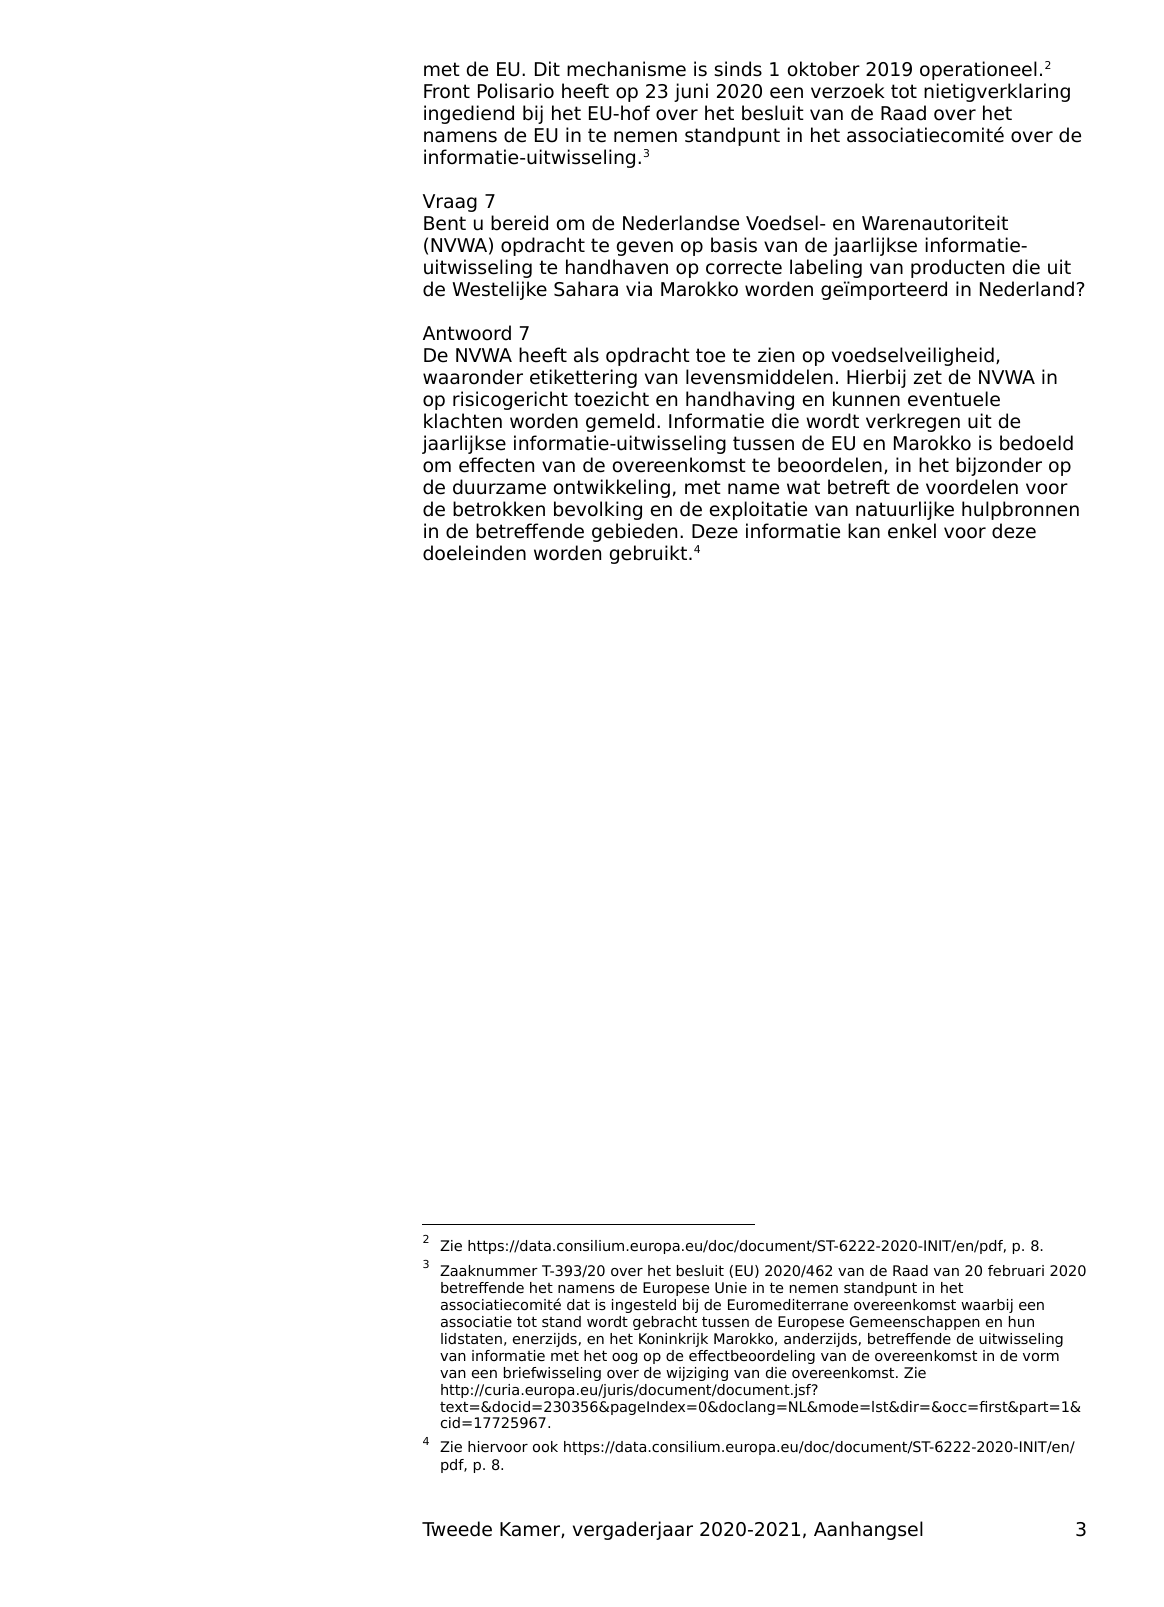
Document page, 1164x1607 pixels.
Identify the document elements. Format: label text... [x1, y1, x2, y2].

text Vraag 7 [422, 191, 1087, 213]
text De NVWA heeft als opdracht toe te zien op voedselveiligheid, waaronder etikettering van levensmiddelen. Hierbij zet de NVWA in op risicogericht toezicht en handhaving en kunnen eventuele klachten worden gemeld. Informatie die wordt verkregen uit de jaarlijkse informatie-uitwisseling tussen de EU en Marokko is bedoeld om effecten van de overeenkomst te beoordelen, in het bijzonder op de duurzame ontwikkeling, met name wat betreft de voordelen voor de betrokken bevolking en de exploitatie van natuurlijke hulpbronnen in de betreffende gebieden. Deze informatie kan enkel voor deze doeleinden worden gebruikt. [422, 345, 1087, 565]
text Bent u bereid om de Nederlandse Voedsel- en Warenautoriteit (NVWA) opdracht te geven op basis van de jaarlijkse informatie-uitwisseling te handhaven op correcte labeling van producten die uit de Westelijke Sahara via Marokko worden geïmporteerd in Nederland? [422, 213, 1087, 301]
text Zie hiervoor ook https://data.consilium.europa.eu/doc/document/ST-6222-2020-INIT/en/pdf, p. 8. [422, 1435, 1087, 1474]
text Zie https://data.consilium.europa.eu/doc/document/ST-6222-2020-INIT/en/pdf, p. 8. [422, 1233, 1087, 1256]
text met de EU. Dit mechanisme is sinds 1 oktober 2019 operationeel. Front Polisario heeft op 23 juni 2020 een verzoek tot nietigverklaring ingediend bij het EU-hof over het besluit van de Raad over het namens de EU in te nemen standpunt in het associatiecomité over de informatie-uitwisseling. [422, 59, 1087, 169]
text Zaaknummer T-393/20 over het besluit (EU) 2020/462 van de Raad van 20 februari 2020 betreffende het namens de Europese Unie in te nemen standpunt in het associatiecomité dat is ingesteld bij de Euromediterrane overeenkomst waarbij een associatie tot stand wordt gebracht tussen de Europese Gemeenschappen en hun lidstaten, enerzijds, en het Koninkrijk Marokko, anderzijds, betreffende de uitwisseling van informatie met het oog op de effectbeoordeling van de overeenkomst in de vorm van een briefwisseling over de wijziging van die overeenkomst. Zie http://curia.europa.eu/juris/document/document.jsf?text=&docid=230356&pageIndex=0&doclang=NL&mode=lst&dir=&occ=first&part=1&cid=17725967. [422, 1258, 1087, 1432]
text Antwoord 7 [422, 323, 1087, 345]
